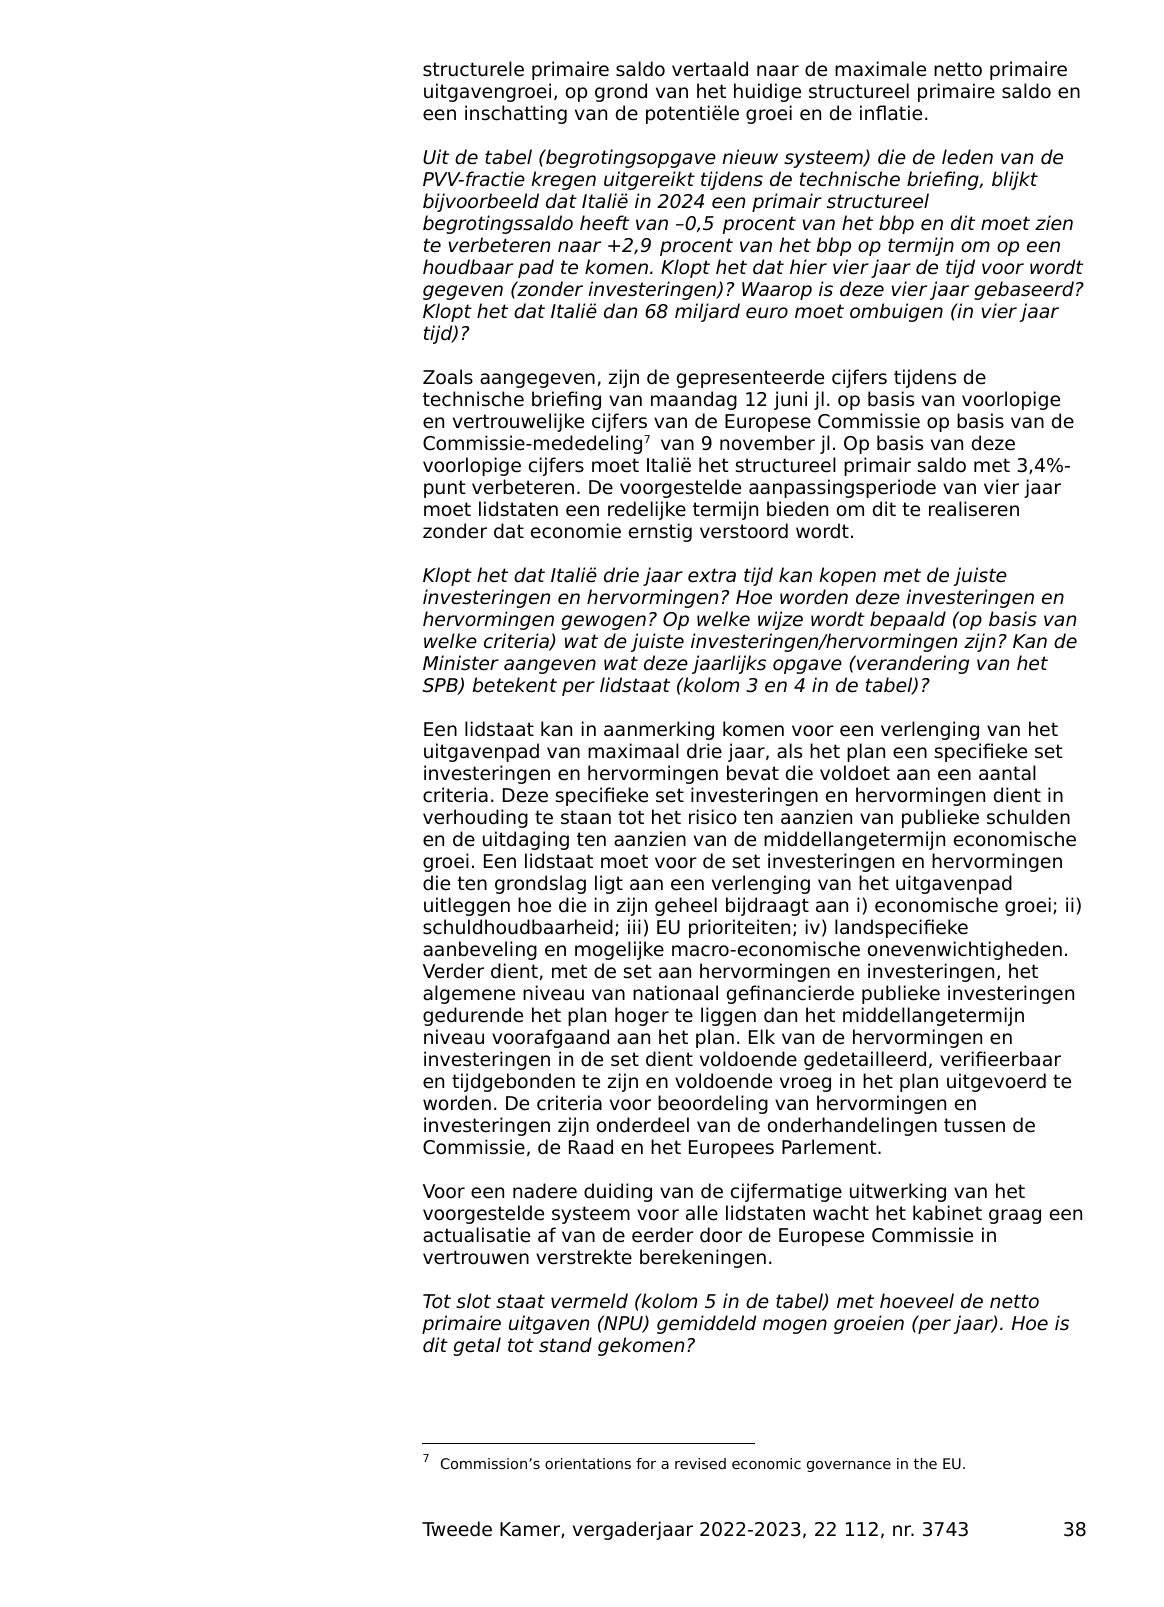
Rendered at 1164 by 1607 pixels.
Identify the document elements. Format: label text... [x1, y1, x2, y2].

text Een lidstaat kan in aanmerking komen voor een verlenging van het uitgavenpad van maximaal drie jaar, als het plan een specifieke set investeringen en hervormingen bevat die voldoet aan een aantal criteria. Deze specifieke set investeringen en hervormingen dient in verhouding te staan tot het risico ten aanzien van publieke schulden en de uitdaging ten aanzien van de middellangetermijn economische groei. Een lidstaat moet voor de set investeringen en hervormingen die ten grondslag ligt aan een verlenging van het uitgavenpad uitleggen hoe die in zijn geheel bijdraagt aan i) economische groei; ii) schuldhoudbaarheid; iii) EU prioriteiten; iv) landspecifieke aanbeveling en mogelijke macro-economische onevenwichtigheden. Verder dient, met de set aan hervormingen en investeringen, het algemene niveau van nationaal gefinancierde publieke investeringen gedurende het plan hoger te liggen dan het middellangetermijn niveau voorafgaand aan het plan. Elk van de hervormingen en investeringen in de set dient voldoende gedetailleerd, verifieerbaar en tijdgebonden te zijn en voldoende vroeg in het plan uitgevoerd te worden. De criteria voor beoordeling van hervormingen en investeringen zijn onderdeel van de onderhandelingen tussen de Commissie, de Raad en het Europees Parlement. [422, 719, 1087, 1159]
text Klopt het dat Italië dan 68 miljard euro moet ombuigen (in vier jaar tijd)? [422, 301, 1087, 345]
text Zoals aangegeven, zijn de gepresenteerde cijfers tijdens de technische briefing van maandag 12 juni jl. op basis van voorlopige en vertrouwelijke cijfers van de Europese Commissie op basis van de Commissie-mededeling van 9 november jl. Op basis van deze voorlopige cijfers moet Italië het structureel primair saldo met 3,4%-punt verbeteren. De voorgestelde aanpassingsperiode van vier jaar moet lidstaten een redelijke termijn bieden om dit te realiseren zonder dat economie ernstig verstoord wordt. [422, 367, 1087, 543]
text Klopt het dat Italië drie jaar extra tijd kan kopen met de juiste investeringen en hervormingen? Hoe worden deze investeringen en hervormingen gewogen? Op welke wijze wordt bepaald (op basis van welke criteria) wat de juiste investeringen/hervormingen zijn? Kan de Minister aangeven wat deze jaarlijks opgave (verandering van het SPB) betekent per lidstaat (kolom 3 en 4 in de tabel)? [422, 565, 1087, 697]
text Uit de tabel (begrotingsopgave nieuw systeem) die de leden van de PVV-fractie kregen uitgereikt tijdens de technische briefing, blijkt bijvoorbeeld dat Italië in 2024 een primair structureel begrotingssaldo heeft van –0,5 procent van het bbp en dit moet zien te verbeteren naar +2,9 procent van het bbp op termijn om op een houdbaar pad te komen. Klopt het dat hier vier jaar de tijd voor wordt gegeven (zonder investeringen)? Waarop is deze vier jaar gebaseerd? [422, 147, 1087, 301]
text Voor een nadere duiding van de cijfermatige uitwerking van het voorgestelde systeem voor alle lidstaten wacht het kabinet graag een actualisatie af van de eerder door de Europese Commissie in vertrouwen verstrekte berekeningen. [422, 1181, 1087, 1269]
text Tot slot staat vermeld (kolom 5 in de tabel) met hoeveel de netto primaire uitgaven (NPU) gemiddeld mogen groeien (per jaar). Hoe is dit getal tot stand gekomen? [422, 1291, 1087, 1357]
text Commission’s orientations for a revised economic governance in the EU. [422, 1452, 1087, 1474]
text structurele primaire saldo vertaald naar de maximale netto primaire uitgavengroei, op grond van het huidige structureel primaire saldo en een inschatting van de potentiële groei en de inflatie. [422, 59, 1087, 125]
